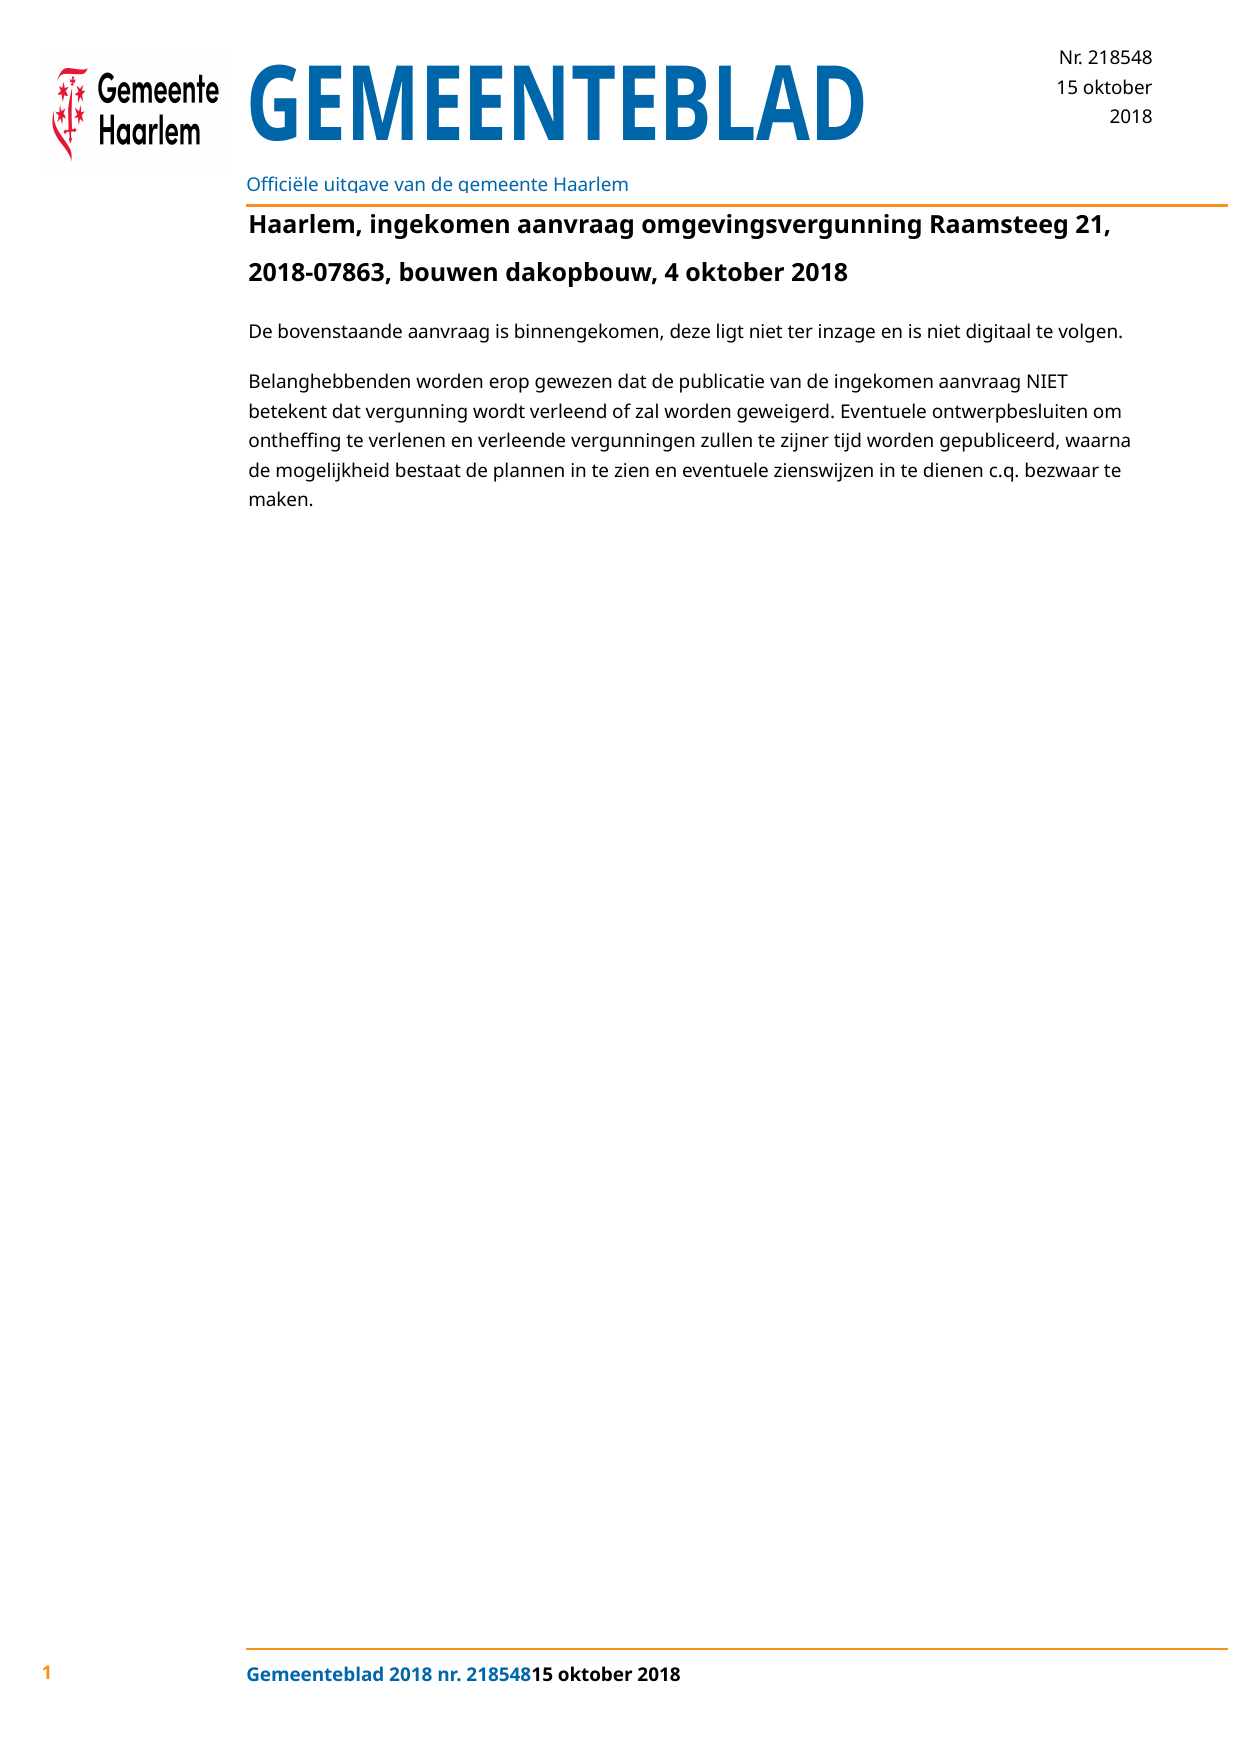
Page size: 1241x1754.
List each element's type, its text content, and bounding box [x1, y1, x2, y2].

picture [41, 47, 231, 172]
text Haarlem, ingekomen aanvraag omgevingsvergunning Raamsteeg 21, 2018-07863, bouwen dakopbouw, 4 oktober 2018 [248, 207, 1152, 288]
text Belanghebbenden worden erop gewezen dat de publicatie van de ingekomen aanvraag NIET betekent dat vergunning wordt verleend of zal worden geweigerd. Eventuele ontwerpbesluiten om ontheffing te verlenen en verleende vergunningen zullen te zijner tijd worden gepubliceerd, waarna de mogelijkheid bestaat de plannen in te zien en eventuele zienswijzen in te dienen c.q. bezwaar te maken. [248, 368, 1152, 512]
text De bovenstaande aanvraag is binnengekomen, deze ligt niet ter inzage en is niet digitaal te volgen. [248, 318, 1152, 344]
